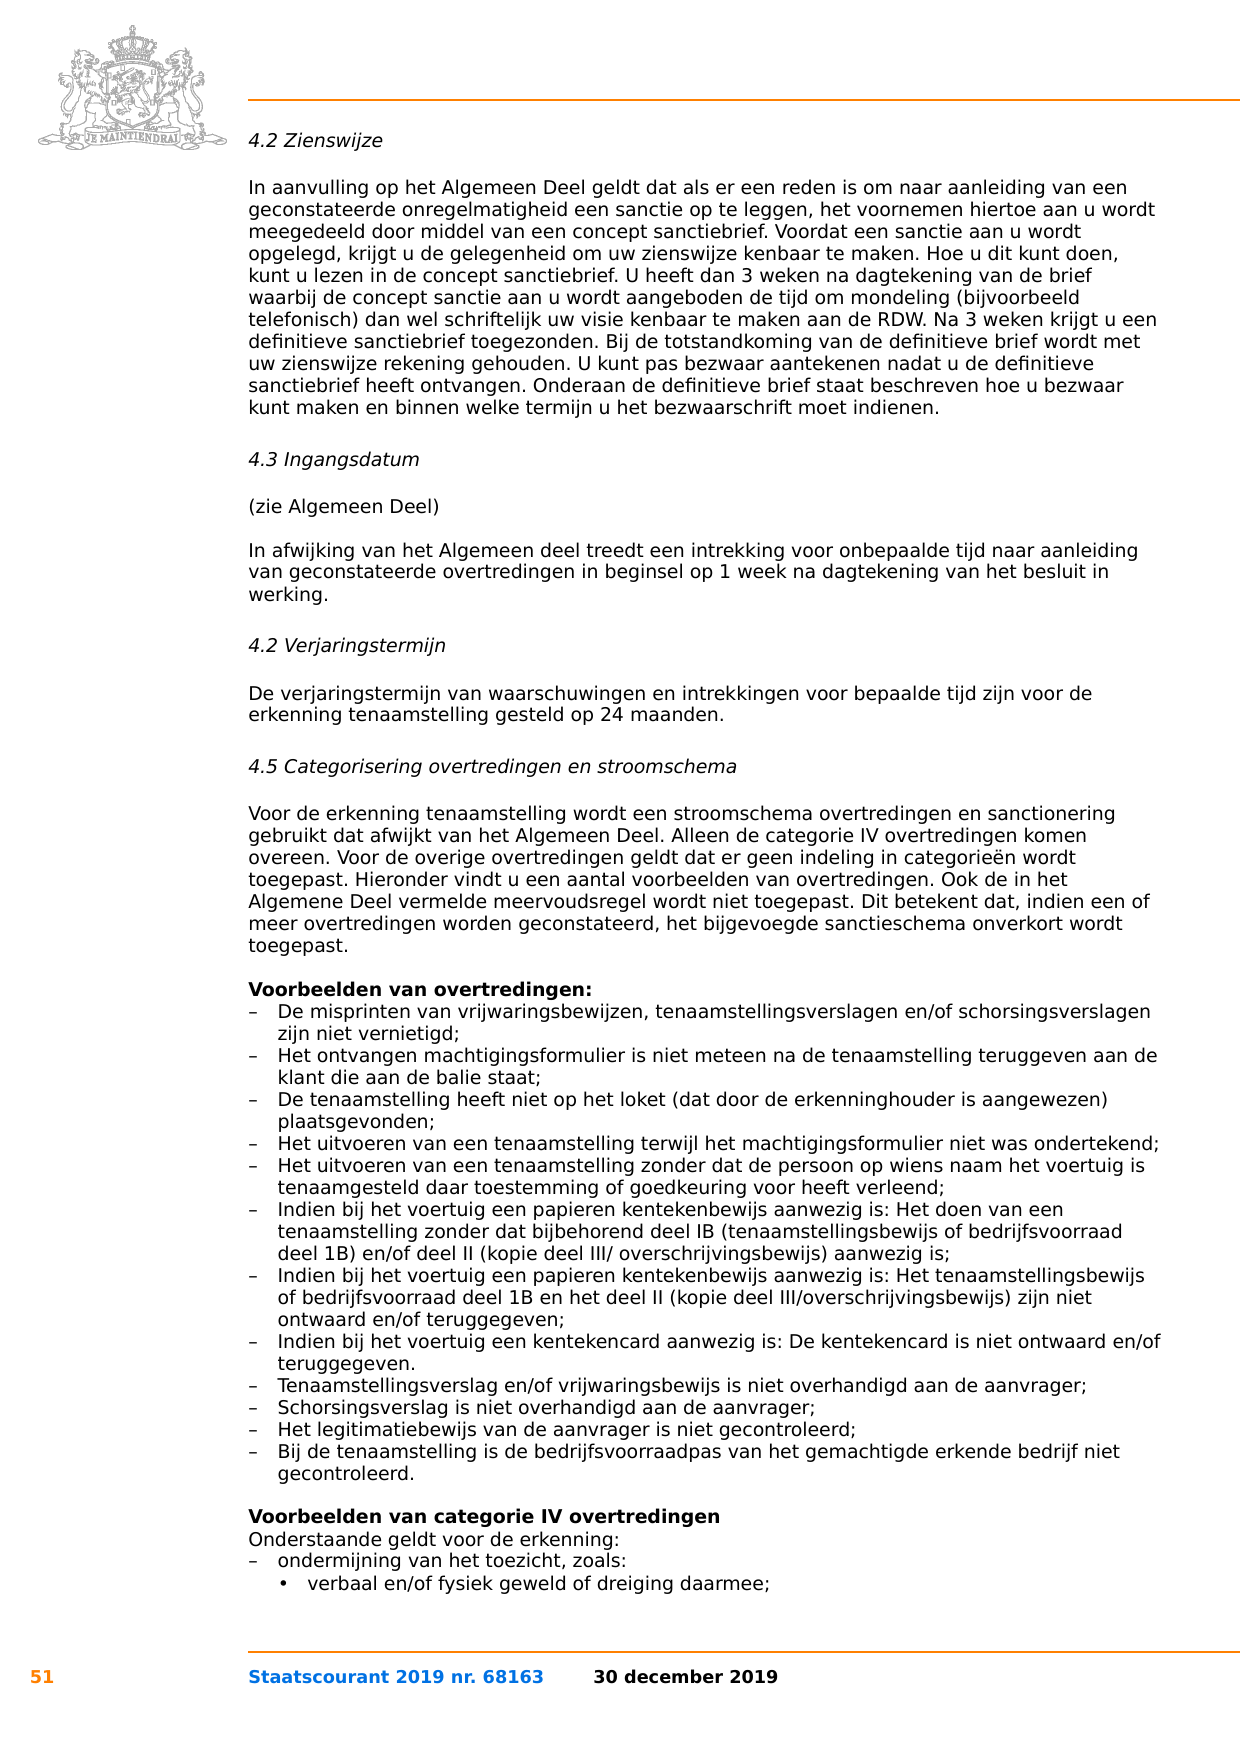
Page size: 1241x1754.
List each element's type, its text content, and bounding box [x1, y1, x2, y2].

text – ondermijning van het toezicht, zoals: [248, 1550, 1163, 1572]
text Voor de erkenning tenaamstelling wordt een stroomschema overtredingen en sanctionering gebruikt dat afwijkt van het Algemeen Deel. Alleen de categorie IV overtredingen komen overeen. Voor de overige overtredingen geldt dat er geen indeling in categorieën wordt toegepast. Hieronder vindt u een aantal voorbeelden van overtredingen. Ook de in het Algemene Deel vermelde meervoudsregel wordt niet toegepast. Dit betekent dat, indien een of meer overtredingen worden geconstateerd, het bijgevoegde sanctieschema onverkort wordt toegepast. [248, 803, 1163, 957]
subtitle 4.2 Verjaringstermijn [248, 635, 1163, 657]
text – Tenaamstellingsverslag en/of vrijwaringsbewijs is niet overhandigd aan de aanvrager; [248, 1375, 1163, 1397]
text – Bij de tenaamstelling is de bedrijfsvoorraadpas van het gemachtigde erkende bedrijf niet gecontroleerd. [248, 1441, 1163, 1484]
text – Het uitvoeren van een tenaamstelling zonder dat de persoon op wiens naam het voertuig is tenaamgesteld daar toestemming of goedkeuring voor heeft verleend; [248, 1155, 1163, 1199]
text In afwijking van het Algemeen deel treedt een intrekking voor onbepaalde tijd naar aanleiding van geconstateerde overtredingen in beginsel op 1 week na dagtekening van het besluit in werking. [248, 539, 1163, 605]
text Voorbeelden van overtredingen: [248, 979, 1163, 1001]
subtitle 4.5 Categorisering overtredingen en stroomschema [248, 756, 1163, 778]
text – De tenaamstelling heeft niet op het loket (dat door de erkenninghouder is aangewezen) plaatsgevonden; [248, 1089, 1163, 1133]
text – Het legitimatiebewijs van de aanvrager is niet gecontroleerd; [248, 1419, 1163, 1441]
text • verbaal en/of fysiek geweld of dreiging daarmee; [278, 1572, 1163, 1594]
text – Indien bij het voertuig een kentekencard aanwezig is: De kentekencard is niet ontwaard en/of teruggegeven. [248, 1331, 1163, 1375]
text – Het ontvangen machtigingsformulier is niet meteen na de tenaamstelling teruggeven aan de klant die aan de balie staat; [248, 1045, 1163, 1089]
text Voorbeelden van categorie IV overtredingen [248, 1506, 1163, 1528]
text – Het uitvoeren van een tenaamstelling terwijl het machtigingsformulier niet was ondertekend; [248, 1133, 1163, 1155]
subtitle 4.2 Zienswijze [248, 130, 1163, 152]
subtitle 4.3 Ingangsdatum [248, 449, 1163, 471]
text – Indien bij het voertuig een papieren kentekenbewijs aanwezig is: Het doen van een tenaamstelling zonder dat bijbehorend deel IB (tenaamstellingsbewijs of bedrijfsvoorraad deel 1B) en/of deel II (kopie deel III/ overschrijvingsbewijs) aanwezig is; [248, 1199, 1163, 1265]
text – De misprinten van vrijwaringsbewijzen, tenaamstellingsverslagen en/of schorsingsverslagen zijn niet vernietigd; [248, 1001, 1163, 1045]
text In aanvulling op het Algemeen Deel geldt dat als er een reden is om naar aanleiding van een geconstateerde onregelmatigheid een sanctie op te leggen, het voornemen hiertoe aan u wordt meegedeeld door middel van een concept sanctiebrief. Voordat een sanctie aan u wordt opgelegd, krijgt u de gelegenheid om uw zienswijze kenbaar te maken. Hoe u dit kunt doen, kunt u lezen in de concept sanctiebrief. U heeft dan 3 weken na dagtekening van de brief waarbij de concept sanctie aan u wordt aangeboden de tijd om mondeling (bijvoorbeeld telefonisch) dan wel schriftelijk uw visie kenbaar te maken aan de RDW. Na 3 weken krijgt u een definitieve sanctiebrief toegezonden. Bij de totstandkoming van de definitieve brief wordt met uw zienswijze rekening gehouden. U kunt pas bezwaar aantekenen nadat u de definitieve sanctiebrief heeft ontvangen. Onderaan de definitieve brief staat beschreven hoe u bezwaar kunt maken en binnen welke termijn u het bezwaarschrift moet indienen. [248, 177, 1163, 419]
text – Indien bij het voertuig een papieren kentekenbewijs aanwezig is: Het tenaamstellingsbewijs of bedrijfsvoorraad deel 1B en het deel II (kopie deel III/overschrijvingsbewijs) zijn niet ontwaard en/of teruggegeven; [248, 1265, 1163, 1331]
text – Schorsingsverslag is niet overhandigd aan de aanvrager; [248, 1397, 1163, 1419]
text (zie Algemeen Deel) [248, 496, 1163, 518]
text Onderstaande geldt voor de erkenning: [248, 1528, 1163, 1550]
picture [38, 25, 227, 150]
text De verjaringstermijn van waarschuwingen en intrekkingen voor bepaalde tijd zijn voor de erkenning tenaamstelling gesteld op 24 maanden. [248, 682, 1163, 726]
